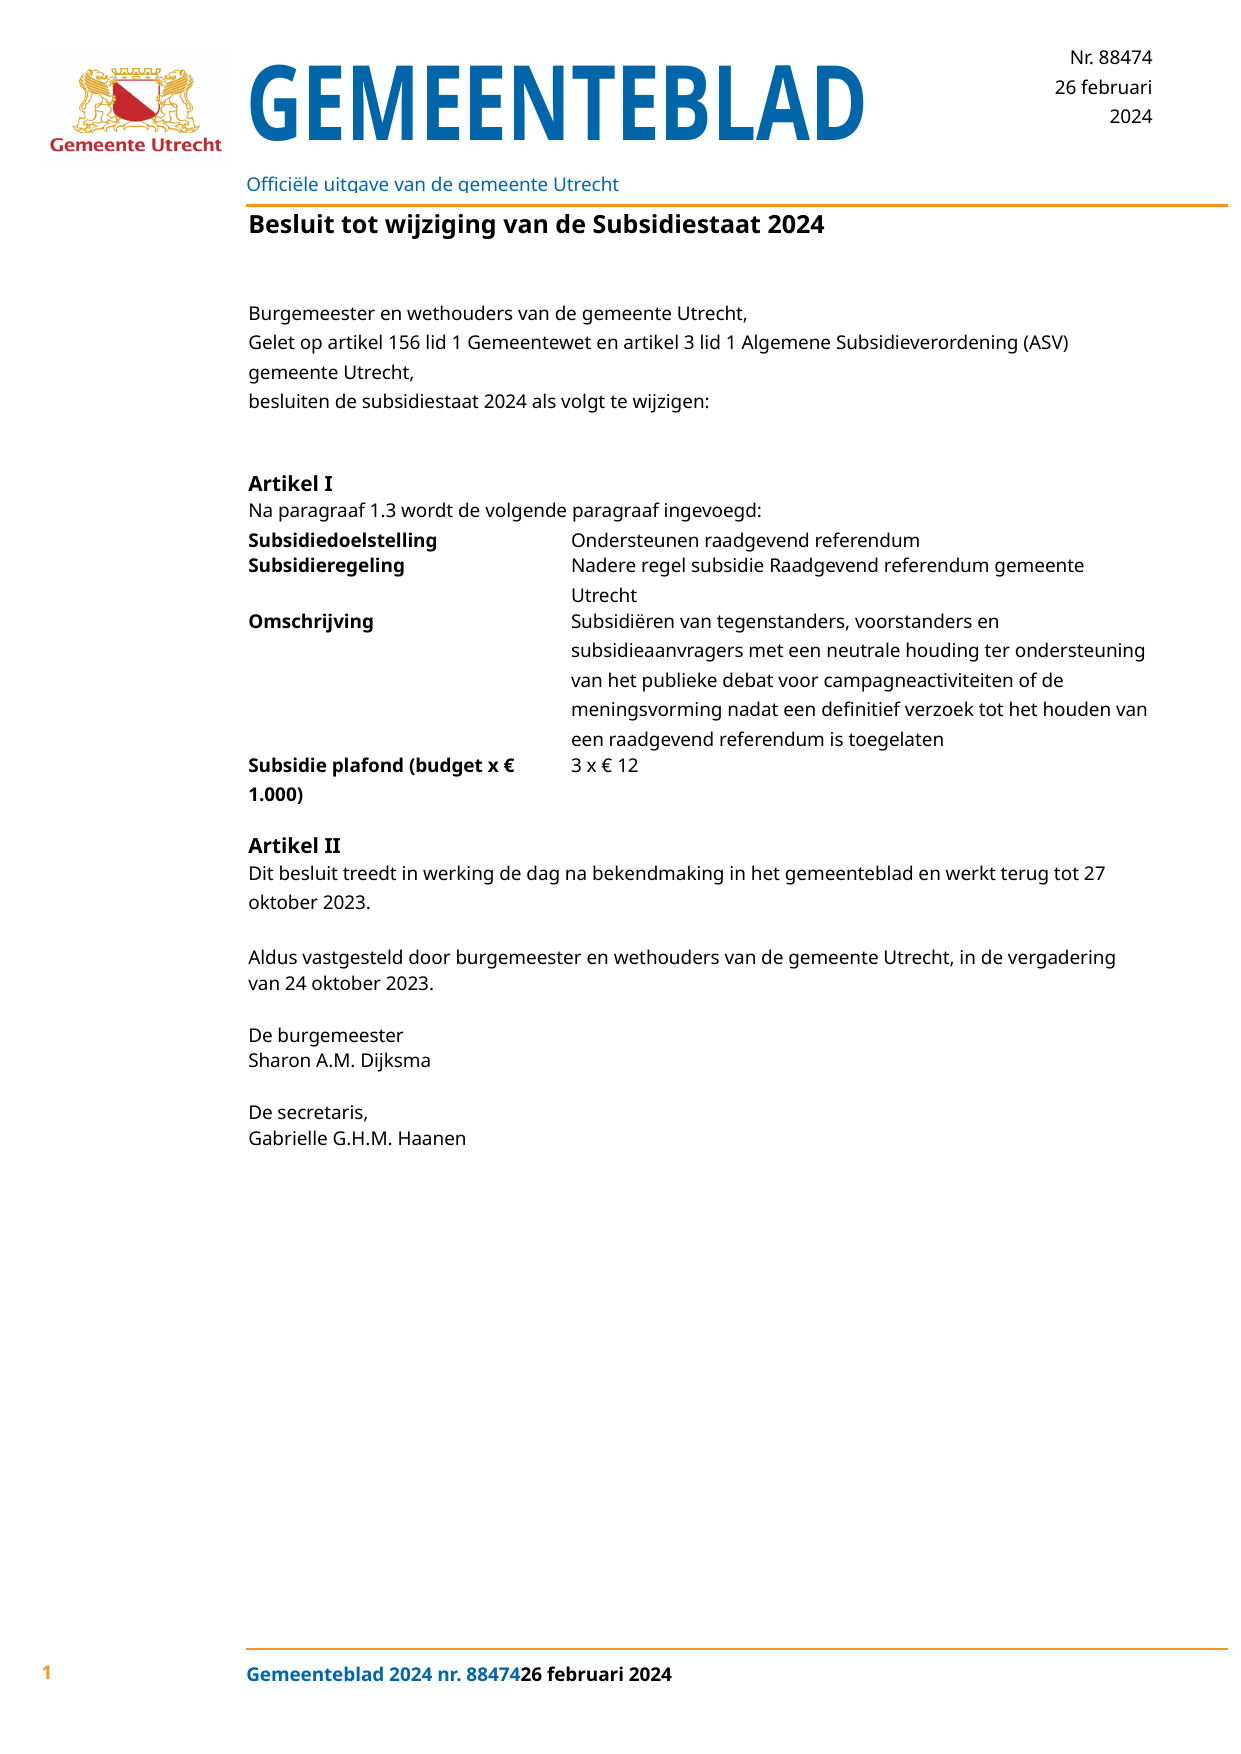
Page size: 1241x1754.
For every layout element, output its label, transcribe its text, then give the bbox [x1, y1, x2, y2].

text Dit besluit treedt in werking de dag na bekendmaking in het gemeenteblad en werkt terug tot 27 oktober 2023. [248, 860, 1152, 915]
table_cell Omschrijving [248, 608, 571, 752]
text Artikel I [248, 469, 1152, 497]
table_header Subsidiedoelstelling [248, 527, 571, 552]
text De secretaris, [248, 1099, 1152, 1125]
text Burgemeester en wethouders van de gemeente Utrecht, [248, 300, 1152, 326]
picture [41, 47, 231, 172]
text Gabrielle G.H.M. Haanen [248, 1125, 1152, 1150]
table_cell Subsidiëren van tegenstanders, voorstanders en subsidieaanvragers met een neutrale houding ter ondersteuning van het publieke debat voor campagneactiviteiten of de meningsvorming nadat een definitief verzoek tot het houden van een raadgevend referendum is toegelaten [571, 608, 1152, 752]
table_header Ondersteunen raadgevend referendum [571, 527, 1152, 552]
table_cell Subsidie plafond (budget x € 1.000) [248, 752, 571, 807]
text Aldus vastgesteld door burgemeester en wethouders van de gemeente Utrecht, in de vergadering van 24 oktober 2023. [248, 944, 1152, 996]
text Besluit tot wijziging van de Subsidiestaat 2024 [248, 207, 1152, 241]
text Na paragraaf 1.3 wordt de volgende paragraaf ingevoegd: [248, 497, 1152, 523]
text Gelet op artikel 156 lid 1 Gemeentewet en artikel 3 lid 1 Algemene Subsidieverordening (ASV) gemeente Utrecht, [248, 329, 1152, 385]
table_cell Nadere regel subsidie Raadgevend referendum gemeente Utrecht [571, 553, 1152, 608]
text Artikel II [248, 831, 1152, 860]
text De burgemeester [248, 1022, 1152, 1047]
text Sharon A.M. Dijksma [248, 1047, 1152, 1073]
table_cell 3 x € 12 [571, 752, 1152, 807]
table_cell Subsidieregeling [248, 553, 571, 608]
text besluiten de subsidiestaat 2024 als volgt te wijzigen: [248, 389, 1152, 414]
